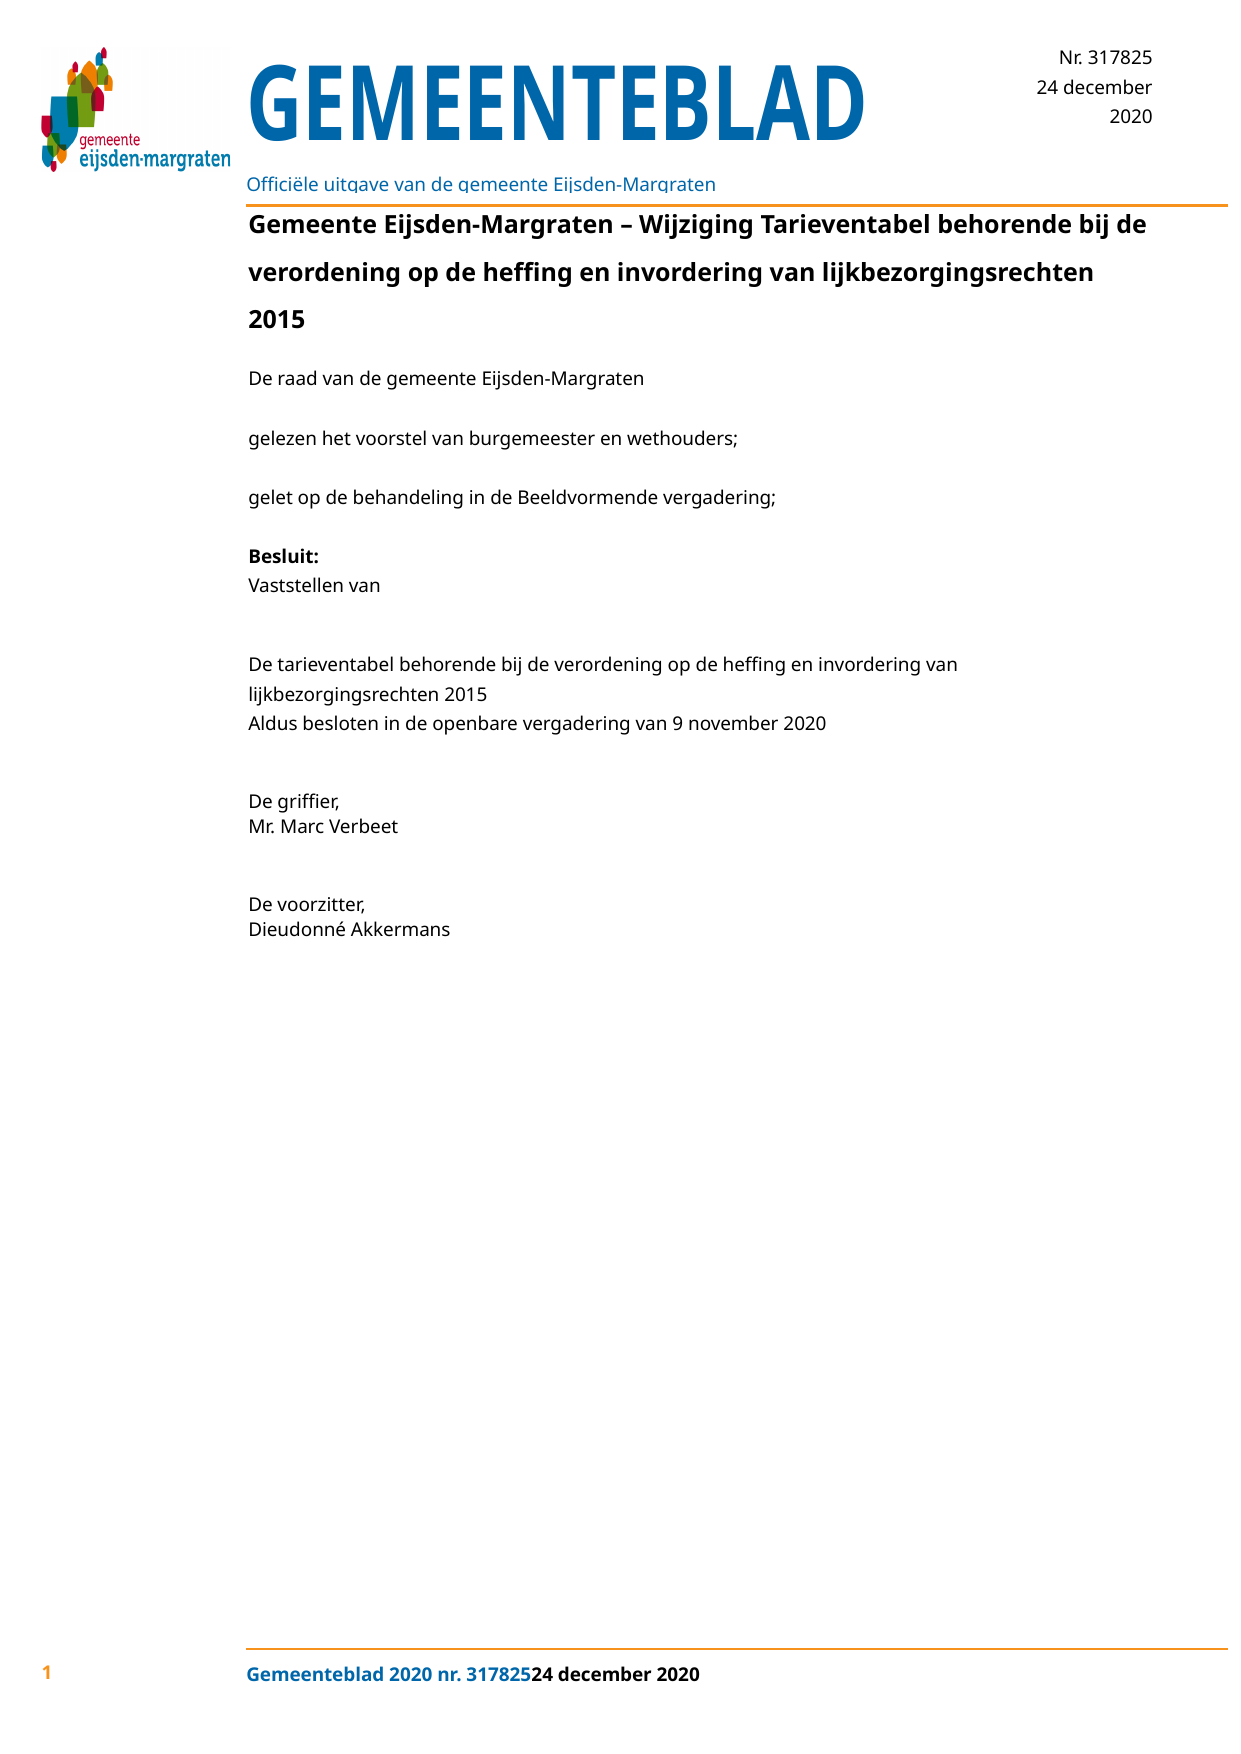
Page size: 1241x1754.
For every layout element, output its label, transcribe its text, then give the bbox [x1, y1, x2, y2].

text Besluit: [248, 543, 1152, 569]
text De voorzitter, [248, 891, 1152, 916]
picture [41, 47, 231, 172]
text De tarieventabel behorende bij de verordening op de heffing en invordering van lijkbezorgingsrechten 2015 [248, 651, 1152, 707]
text Vaststellen van [248, 573, 1152, 598]
text Gemeente Eijsden-Margraten – Wijziging Tarieventabel behorende bij de verordening op de heffing en invordering van lijkbezorgingsrechten 2015 [248, 207, 1152, 336]
text gelet op de behandeling in de Beeldvormende vergadering; [248, 484, 1152, 509]
text Mr. Marc Verbeet [248, 813, 1152, 839]
text Dieudonné Akkermans [248, 916, 1152, 942]
text gelezen het voorstel van burgemeester en wethouders; [248, 425, 1152, 450]
text De griffier, [248, 788, 1152, 813]
text Aldus besloten in de openbare vergadering van 9 november 2020 [248, 711, 1152, 736]
text De raad van de gemeente Eijsden-Margraten [248, 366, 1152, 391]
